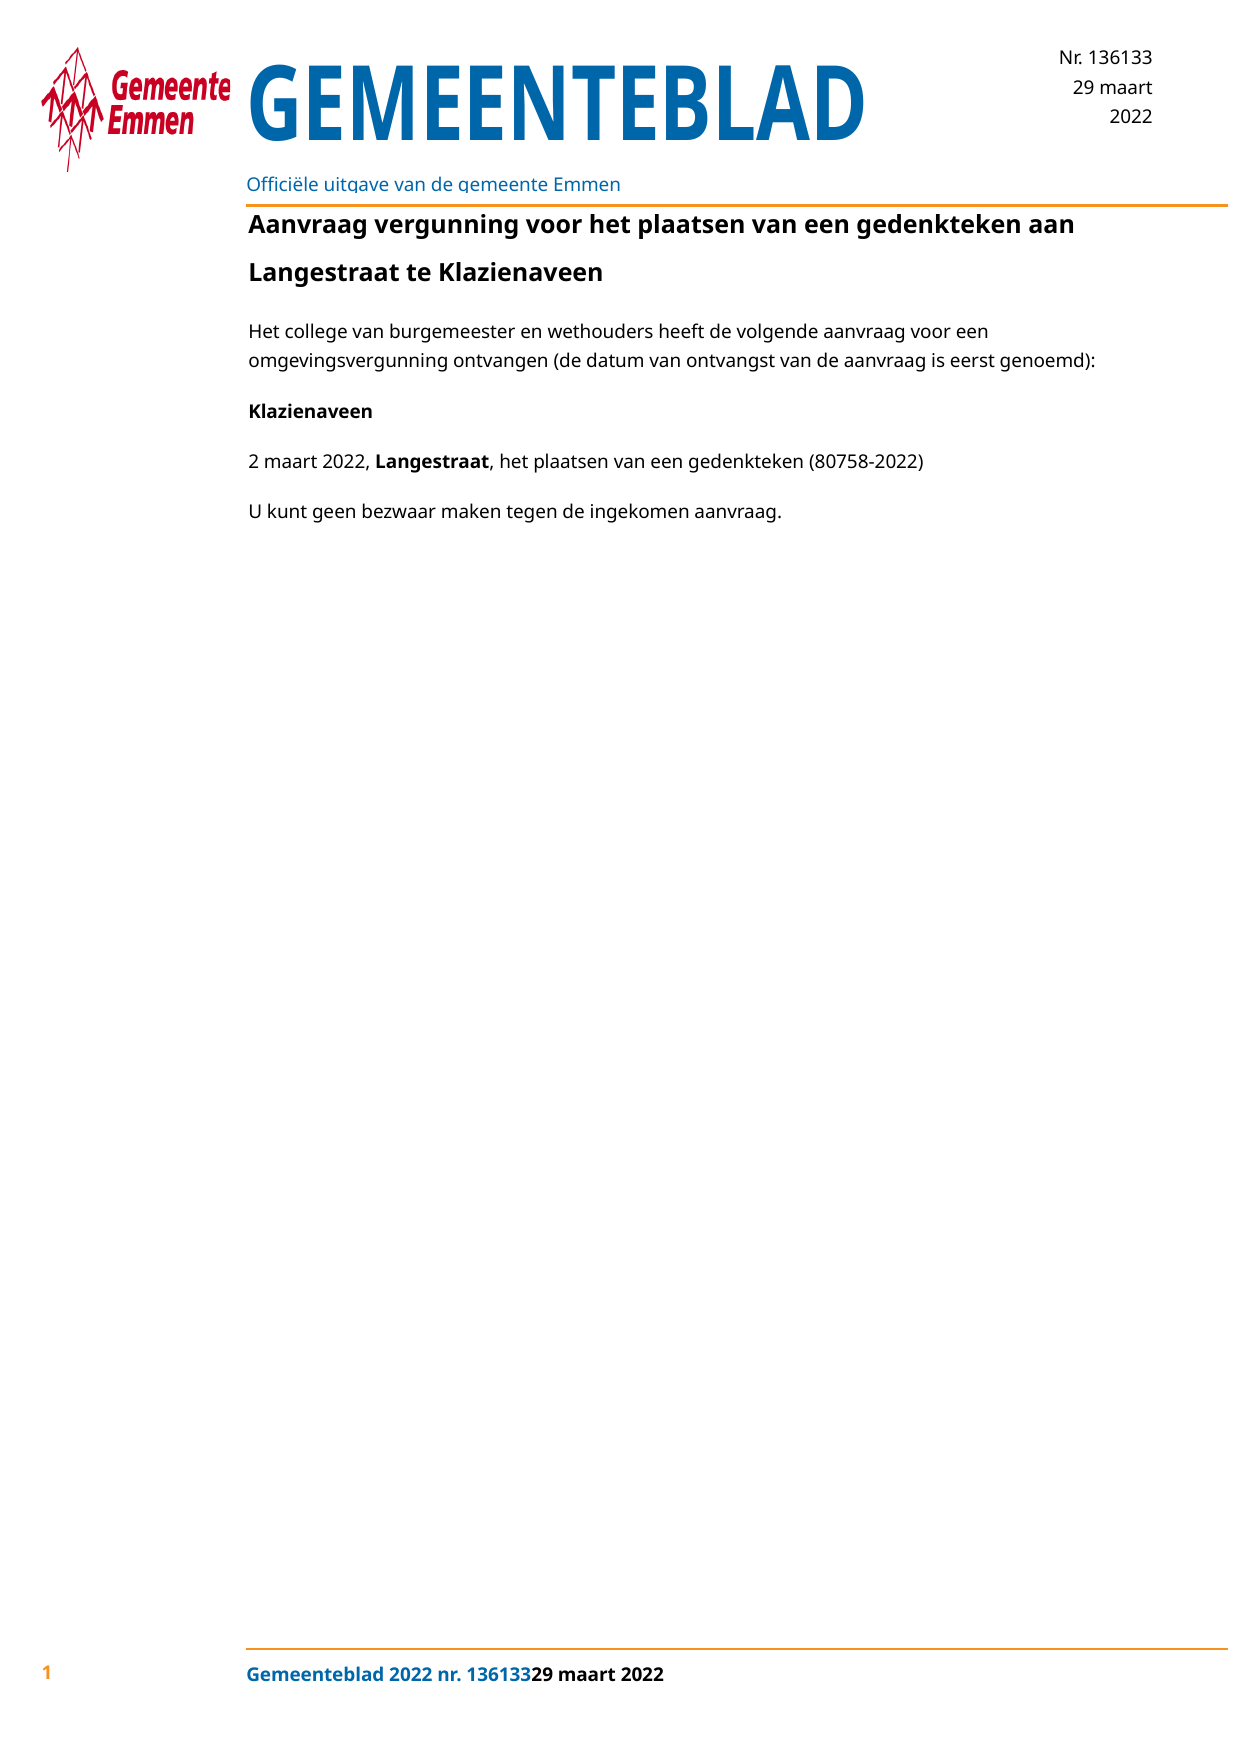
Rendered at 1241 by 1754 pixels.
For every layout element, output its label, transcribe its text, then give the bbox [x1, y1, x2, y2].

text U kunt geen bezwaar maken tegen de ingekomen aanvraag. [248, 499, 1152, 524]
text 2 maart 2022, Langestraat, het plaatsen van een gedenkteken (80758-2022) [248, 448, 1152, 474]
picture [41, 47, 231, 172]
text Het college van burgemeester en wethouders heeft de volgende aanvraag voor een omgevingsvergunning ontvangen (de datum van ontvangst van de aanvraag is eerst genoemd): [248, 318, 1152, 373]
text Aanvraag vergunning voor het plaatsen van een gedenkteken aan Langestraat te Klazienaveen [248, 207, 1152, 288]
text Klazienaveen [248, 398, 1152, 424]
